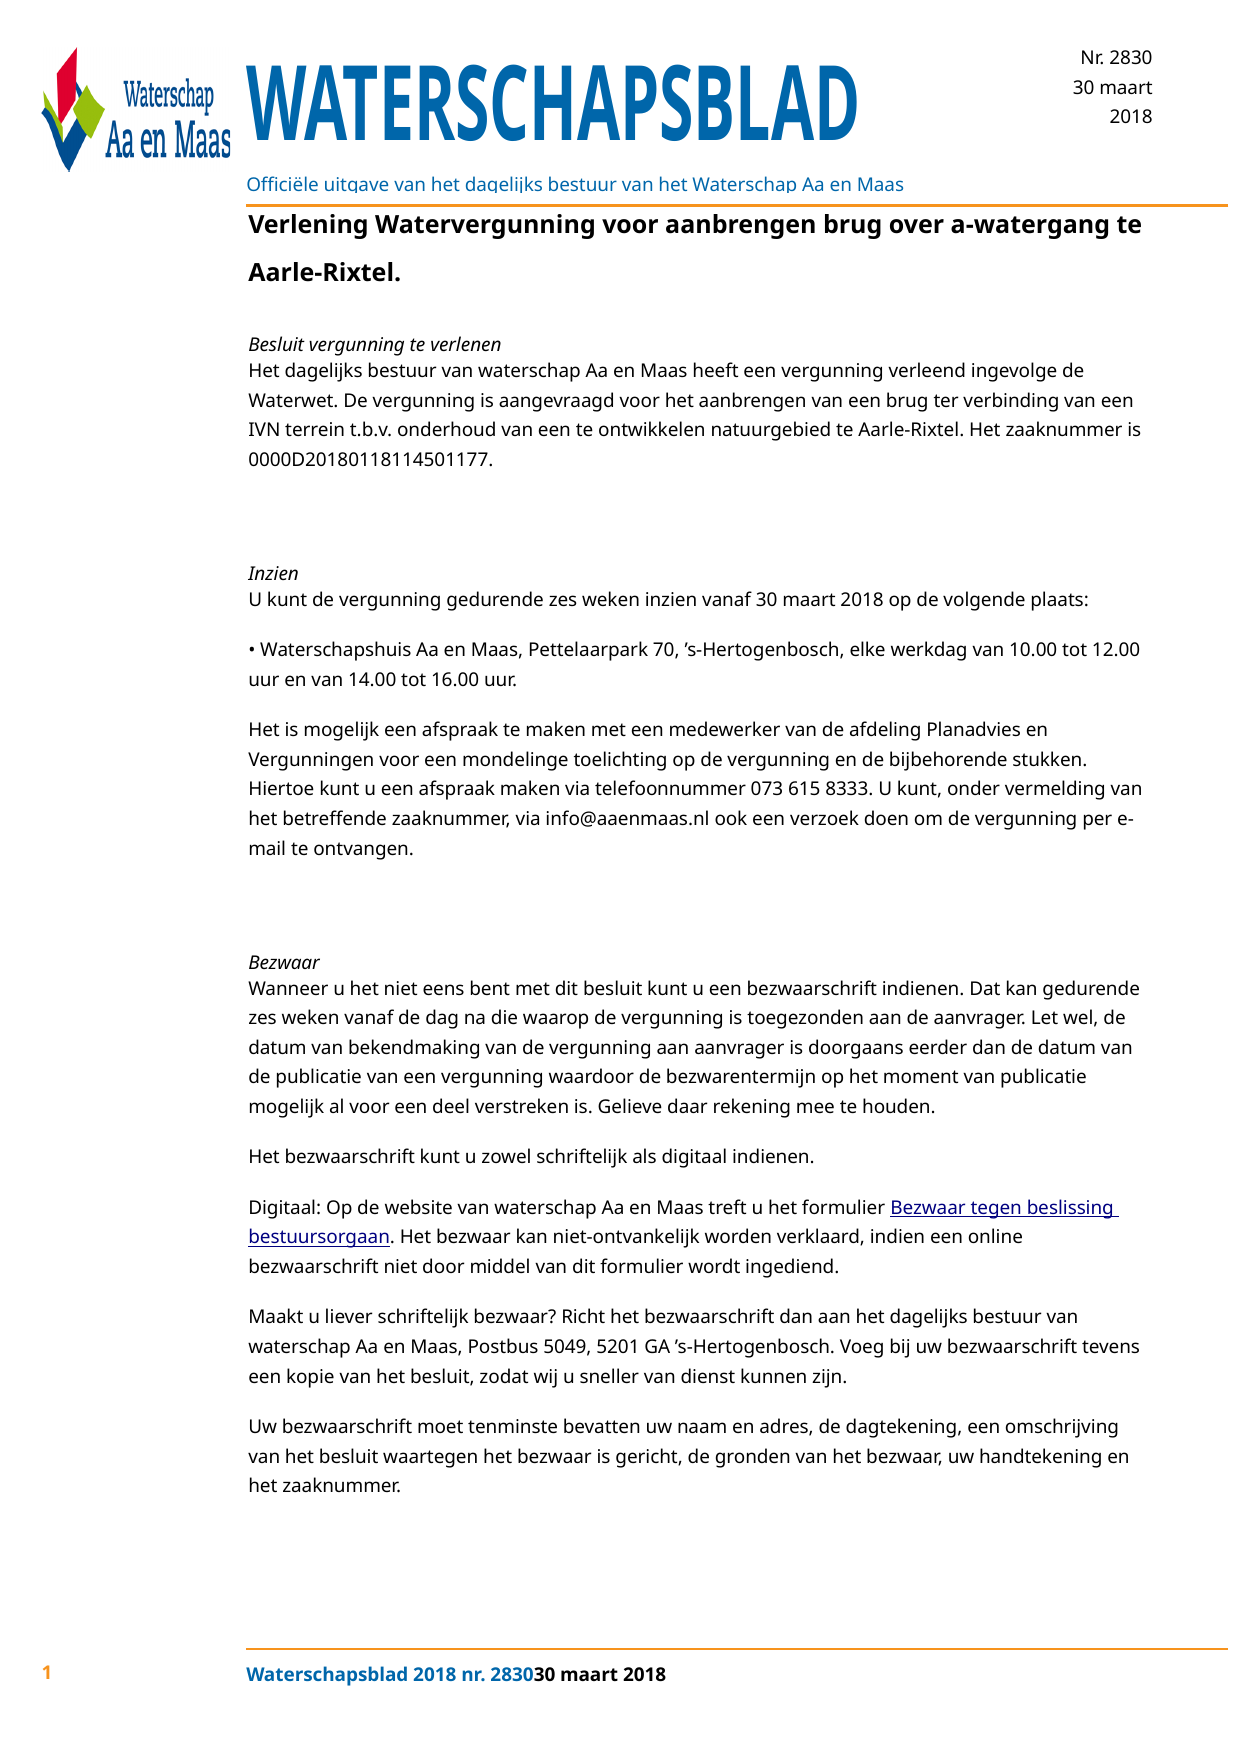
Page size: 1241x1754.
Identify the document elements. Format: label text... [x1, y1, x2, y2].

text Digitaal: Op de website van waterschap Aa en Maas treft u het formulier Bezwaar tegen beslissing bestuursorgaan. Het bezwaar kan niet-ontvankelijk worden verklaard, indien een online bezwaarschrift niet door middel van dit formulier wordt ingediend. [248, 1194, 1152, 1279]
text Bezwaar [248, 949, 1152, 975]
text Het dagelijks bestuur van waterschap Aa en Maas heeft een vergunning verleend ingevolge de Waterwet. De vergunning is aangevraagd voor het aanbrengen van een brug ter verbinding van een IVN terrein t.b.v. onderhoud van een te ontwikkelen natuurgebied te Aarle-Rixtel. Het zaaknummer is 0000D20180118114501177. [248, 357, 1152, 472]
text U kunt de vergunning gedurende zes weken inzien vanaf 30 maart 2018 op de volgende plaats: [248, 586, 1152, 612]
text Maakt u liever schriftelijk bezwaar? Richt het bezwaarschrift dan aan het dagelijks bestuur van waterschap Aa en Maas, Postbus 5049, 5201 GA ’s-Hertogenbosch. Voeg bij uw bezwaarschrift tevens een kopie van het besluit, zodat wij u sneller van dienst kunnen zijn. [248, 1304, 1152, 1388]
text Het bezwaarschrift kunt u zowel schriftelijk als digitaal indienen. [248, 1144, 1152, 1169]
text Het is mogelijk een afspraak te maken met een medewerker van de afdeling Planadvies en Vergunningen voor een mondelinge toelichting op de vergunning en de bijbehorende stukken. Hiertoe kunt u een afspraak maken via telefoonnummer 073 615 8333. U kunt, onder vermelding van het betreffende zaaknummer, via info@aaenmaas.nl ook een verzoek doen om de vergunning per e-mail te ontvangen. [248, 716, 1152, 861]
text Verlening Watervergunning voor aanbrengen brug over a-watergang te Aarle-Rixtel. [248, 207, 1152, 288]
text Uw bezwaarschrift moet tenminste bevatten uw naam en adres, de dagtekening, een omschrijving van het besluit waartegen het bezwaar is gericht, de gronden van het bezwaar, uw handtekening en het zaaknummer. [248, 1413, 1152, 1498]
picture [41, 47, 231, 172]
text Inzien [248, 560, 1152, 586]
text Wanneer u het niet eens bent met dit besluit kunt u een bezwaarschrift indienen. Dat kan gedurende zes weken vanaf de dag na die waarop de vergunning is toegezonden aan de aanvrager. Let wel, de datum van bekendmaking van de vergunning aan aanvrager is doorgaans eerder dan de datum van de publicatie van een vergunning waardoor de bezwarentermijn op het moment van publicatie mogelijk al voor een deel verstreken is. Gelieve daar rekening mee te houden. [248, 975, 1152, 1119]
text • Waterschapshuis Aa en Maas, Pettelaarpark 70, ’s-Hertogenbosch, elke werkdag van 10.00 tot 12.00 uur en van 14.00 tot 16.00 uur. [248, 636, 1152, 692]
text Besluit vergunning te verlenen [248, 331, 1152, 357]
